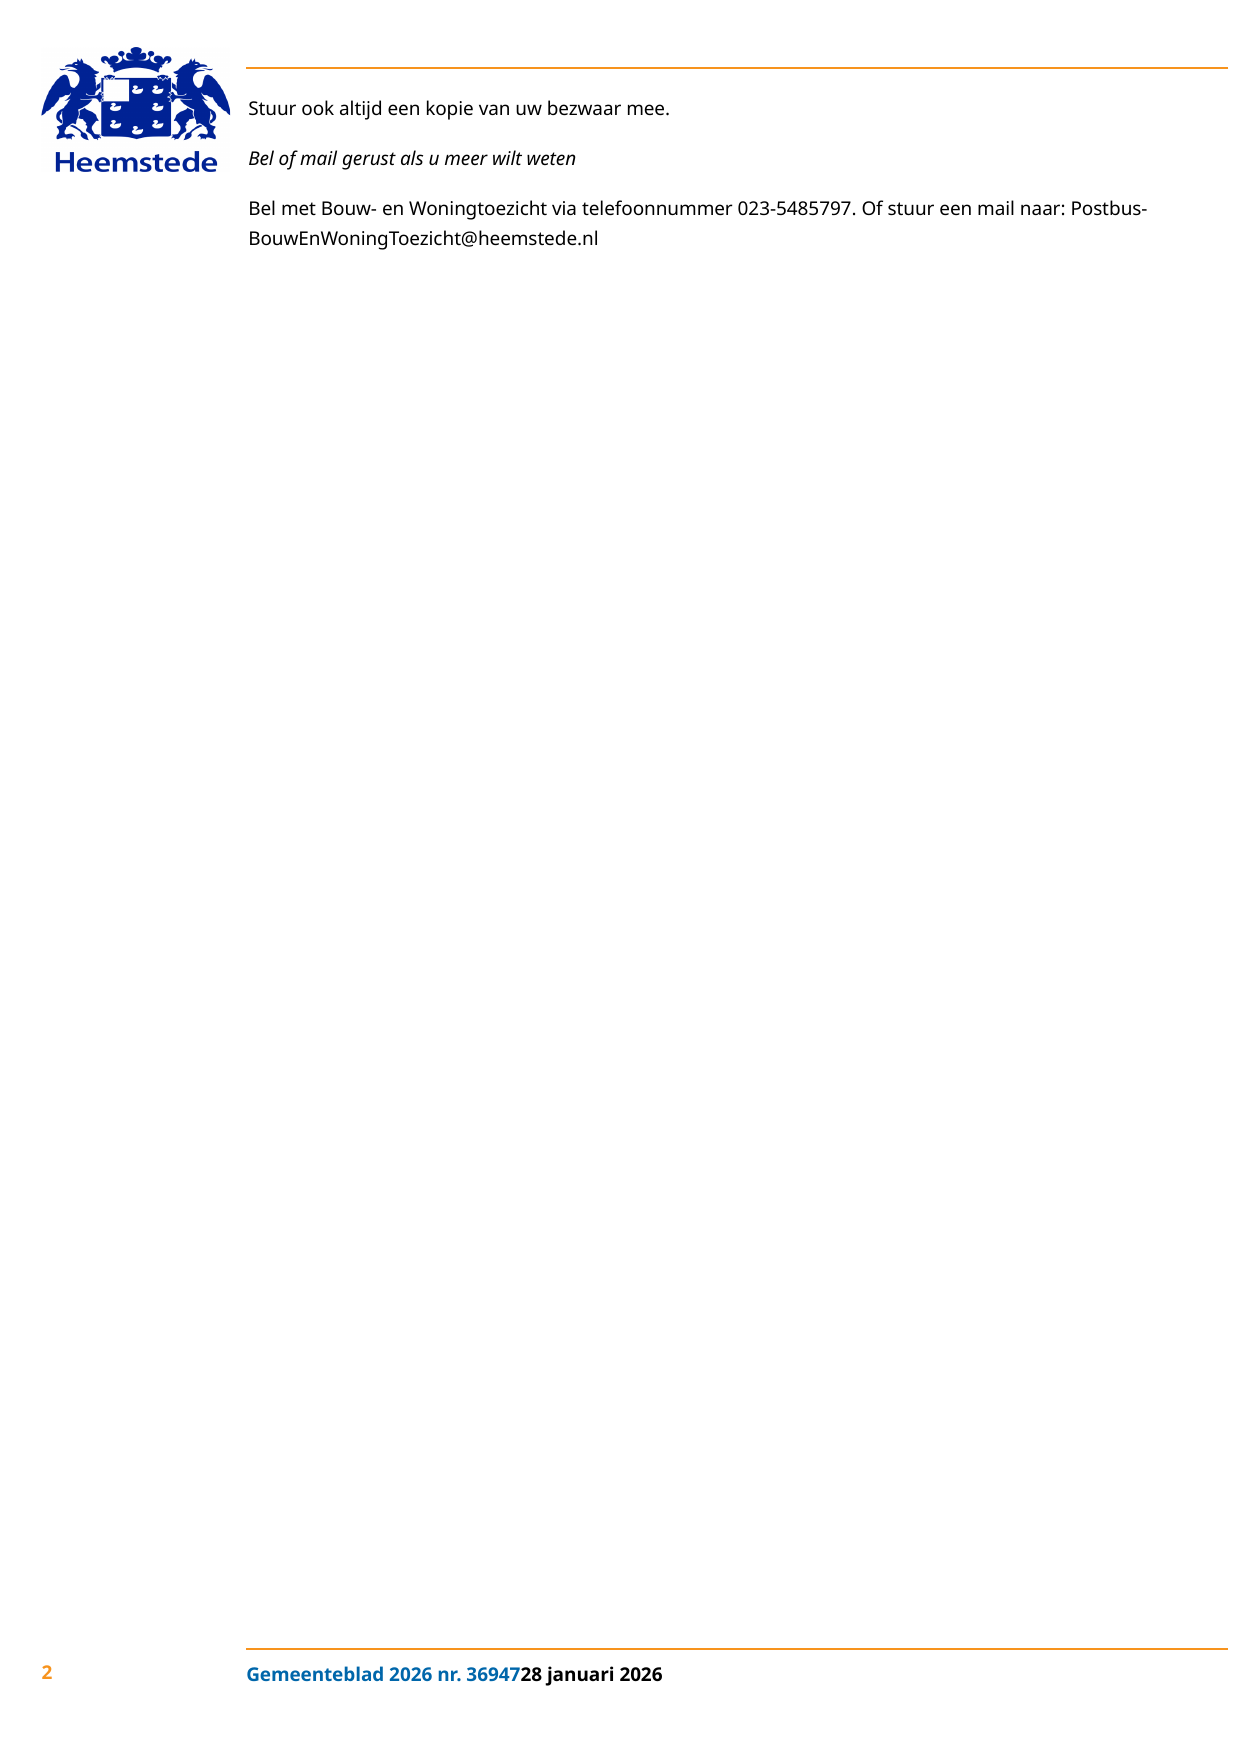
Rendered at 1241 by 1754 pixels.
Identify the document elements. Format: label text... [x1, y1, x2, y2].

text Bel of mail gerust als u meer wilt weten [248, 145, 1152, 171]
text Bel met Bouw- en Woningtoezicht via telefoonnummer 023-5485797. Of stuur een mail naar: Postbus-BouwEnWoningToezicht@heemstede.nl [248, 196, 1152, 251]
text Stuur ook altijd een kopie van uw bezwaar mee. [248, 95, 1152, 121]
picture [41, 47, 231, 172]
